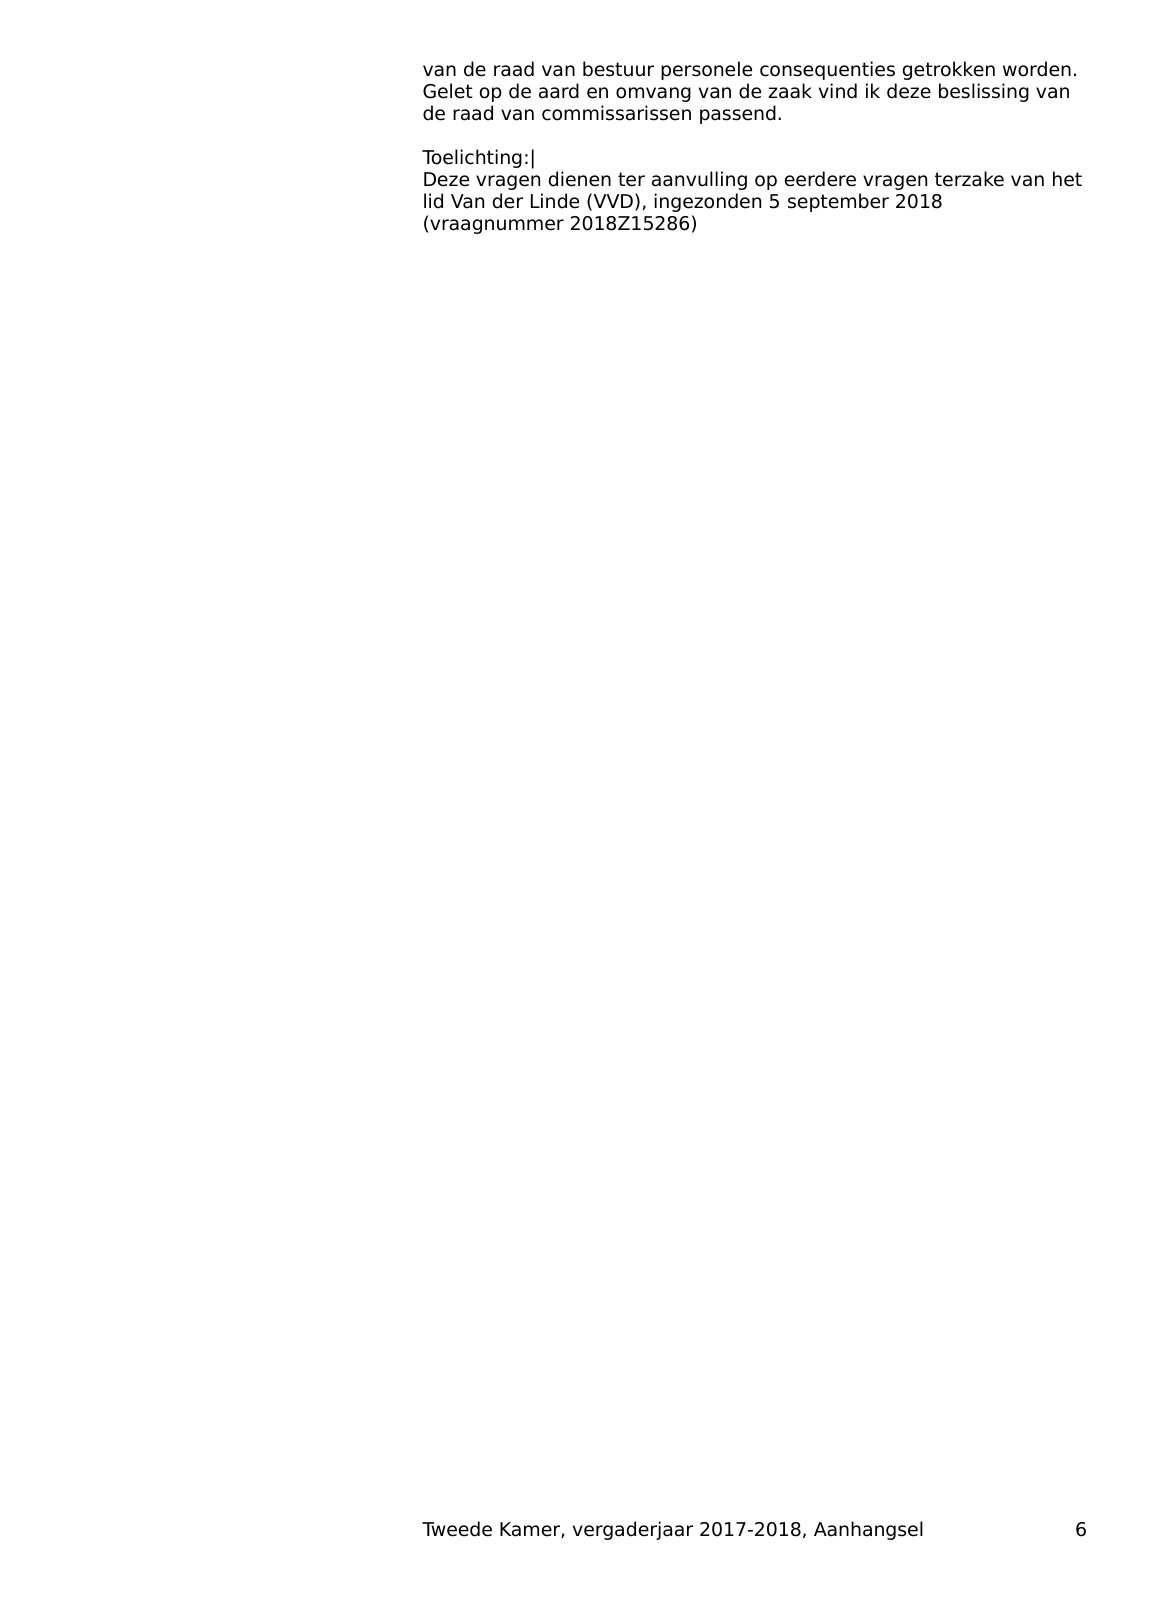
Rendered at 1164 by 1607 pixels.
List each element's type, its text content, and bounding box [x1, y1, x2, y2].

text van de raad van bestuur personele consequenties getrokken worden. Gelet op de aard en omvang van de zaak vind ik deze beslissing van de raad van commissarissen passend. [422, 59, 1087, 125]
text Toelichting:| [422, 147, 1087, 169]
text Deze vragen dienen ter aanvulling op eerdere vragen terzake van het lid Van der Linde (VVD), ingezonden 5 september 2018 (vraagnummer 2018Z15286) [422, 169, 1087, 235]
